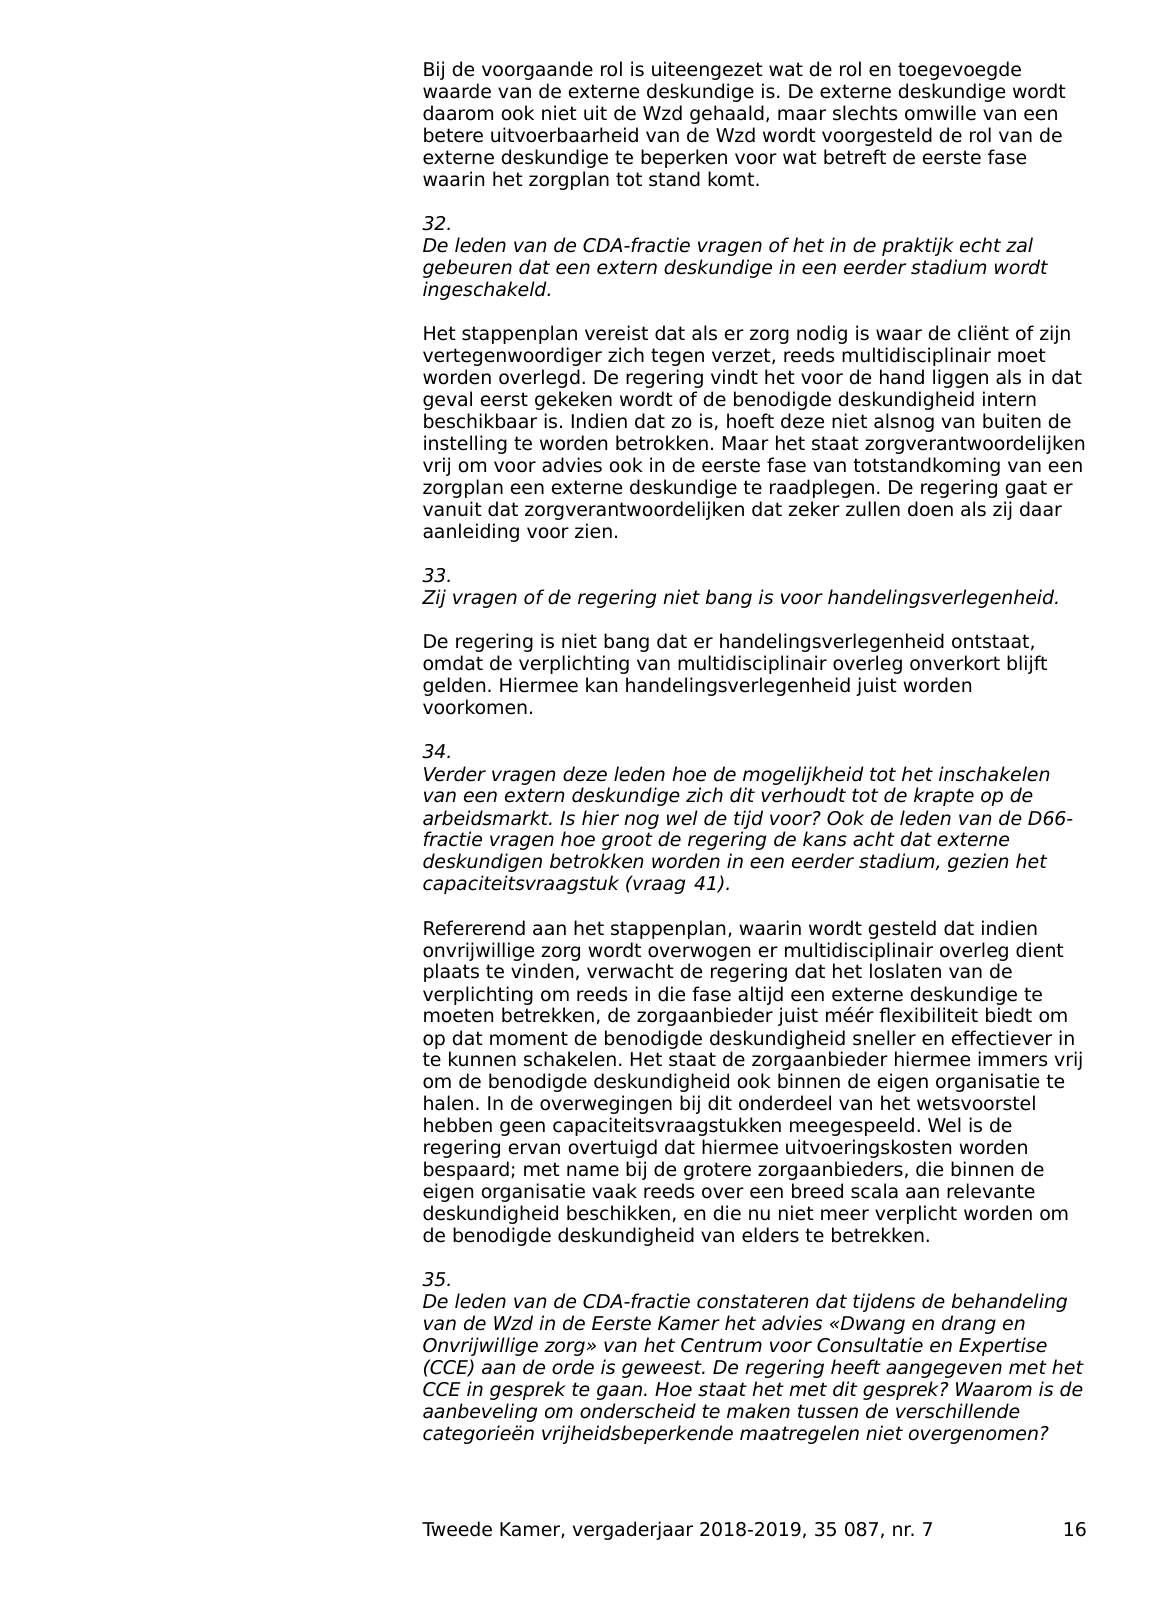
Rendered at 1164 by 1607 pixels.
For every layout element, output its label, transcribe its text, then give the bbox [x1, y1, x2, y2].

text 34. [422, 741, 1087, 763]
text De leden van de CDA-fractie vragen of het in de praktijk echt zal gebeuren dat een extern deskundige in een eerder stadium wordt ingeschakeld. [422, 235, 1087, 301]
text Refererend aan het stappenplan, waarin wordt gesteld dat indien onvrijwillige zorg wordt overwogen er multidisciplinair overleg dient plaats te vinden, verwacht de regering dat het loslaten van de verplichting om reeds in die fase altijd een externe deskundige te moeten betrekken, de zorgaanbieder juist méér flexibiliteit biedt om op dat moment de benodigde deskundigheid sneller en effectiever in te kunnen schakelen. Het staat de zorgaanbieder hiermee immers vrij om de benodigde deskundigheid ook binnen de eigen organisatie te halen. In de overwegingen bij dit onderdeel van het wetsvoorstel hebben geen capaciteitsvraagstukken meegespeeld. Wel is de regering ervan overtuigd dat hiermee uitvoeringskosten worden bespaard; met name bij de grotere zorgaanbieders, die binnen de eigen organisatie vaak reeds over een breed scala aan relevante deskundigheid beschikken, en die nu niet meer verplicht worden om de benodigde deskundigheid van elders te betrekken. [422, 917, 1087, 1247]
text 33. [422, 565, 1087, 587]
text 32. [422, 213, 1087, 235]
text Zij vragen of de regering niet bang is voor handelingsverlegenheid. [422, 587, 1087, 609]
text De leden van de CDA-fractie constateren dat tijdens de behandeling van de Wzd in de Eerste Kamer het advies «Dwang en drang en Onvrijwillige zorg» van het Centrum voor Consultatie en Expertise (CCE) aan de orde is geweest. De regering heeft aangegeven met het CCE in gesprek te gaan. Hoe staat het met dit gesprek? Waarom is de aanbeveling om onderscheid te maken tussen de verschillende categorieën vrijheidsbeperkende maatregelen niet overgenomen? [422, 1291, 1087, 1445]
text Het stappenplan vereist dat als er zorg nodig is waar de cliënt of zijn vertegenwoordiger zich tegen verzet, reeds multidisciplinair moet worden overlegd. De regering vindt het voor de hand liggen als in dat geval eerst gekeken wordt of de benodigde deskundigheid intern beschikbaar is. Indien dat zo is, hoeft deze niet alsnog van buiten de instelling te worden betrokken. Maar het staat zorgverantwoordelijken vrij om voor advies ook in de eerste fase van totstandkoming van een zorgplan een externe deskundige te raadplegen. De regering gaat er vanuit dat zorgverantwoordelijken dat zeker zullen doen als zij daar aanleiding voor zien. [422, 323, 1087, 543]
text De regering is niet bang dat er handelingsverlegenheid ontstaat, omdat de verplichting van multidisciplinair overleg onverkort blijft gelden. Hiermee kan handelingsverlegenheid juist worden voorkomen. [422, 631, 1087, 719]
text Verder vragen deze leden hoe de mogelijkheid tot het inschakelen van een extern deskundige zich dit verhoudt tot de krapte op de arbeidsmarkt. Is hier nog wel de tijd voor? Ook de leden van de D66-fractie vragen hoe groot de regering de kans acht dat externe deskundigen betrokken worden in een eerder stadium, gezien het capaciteitsvraagstuk (vraag 41). [422, 763, 1087, 895]
text Bij de voorgaande rol is uiteengezet wat de rol en toegevoegde waarde van de externe deskundige is. De externe deskundige wordt daarom ook niet uit de Wzd gehaald, maar slechts omwille van een betere uitvoerbaarheid van de Wzd wordt voorgesteld de rol van de externe deskundige te beperken voor wat betreft de eerste fase waarin het zorgplan tot stand komt. [422, 59, 1087, 191]
text 35. [422, 1269, 1087, 1291]
